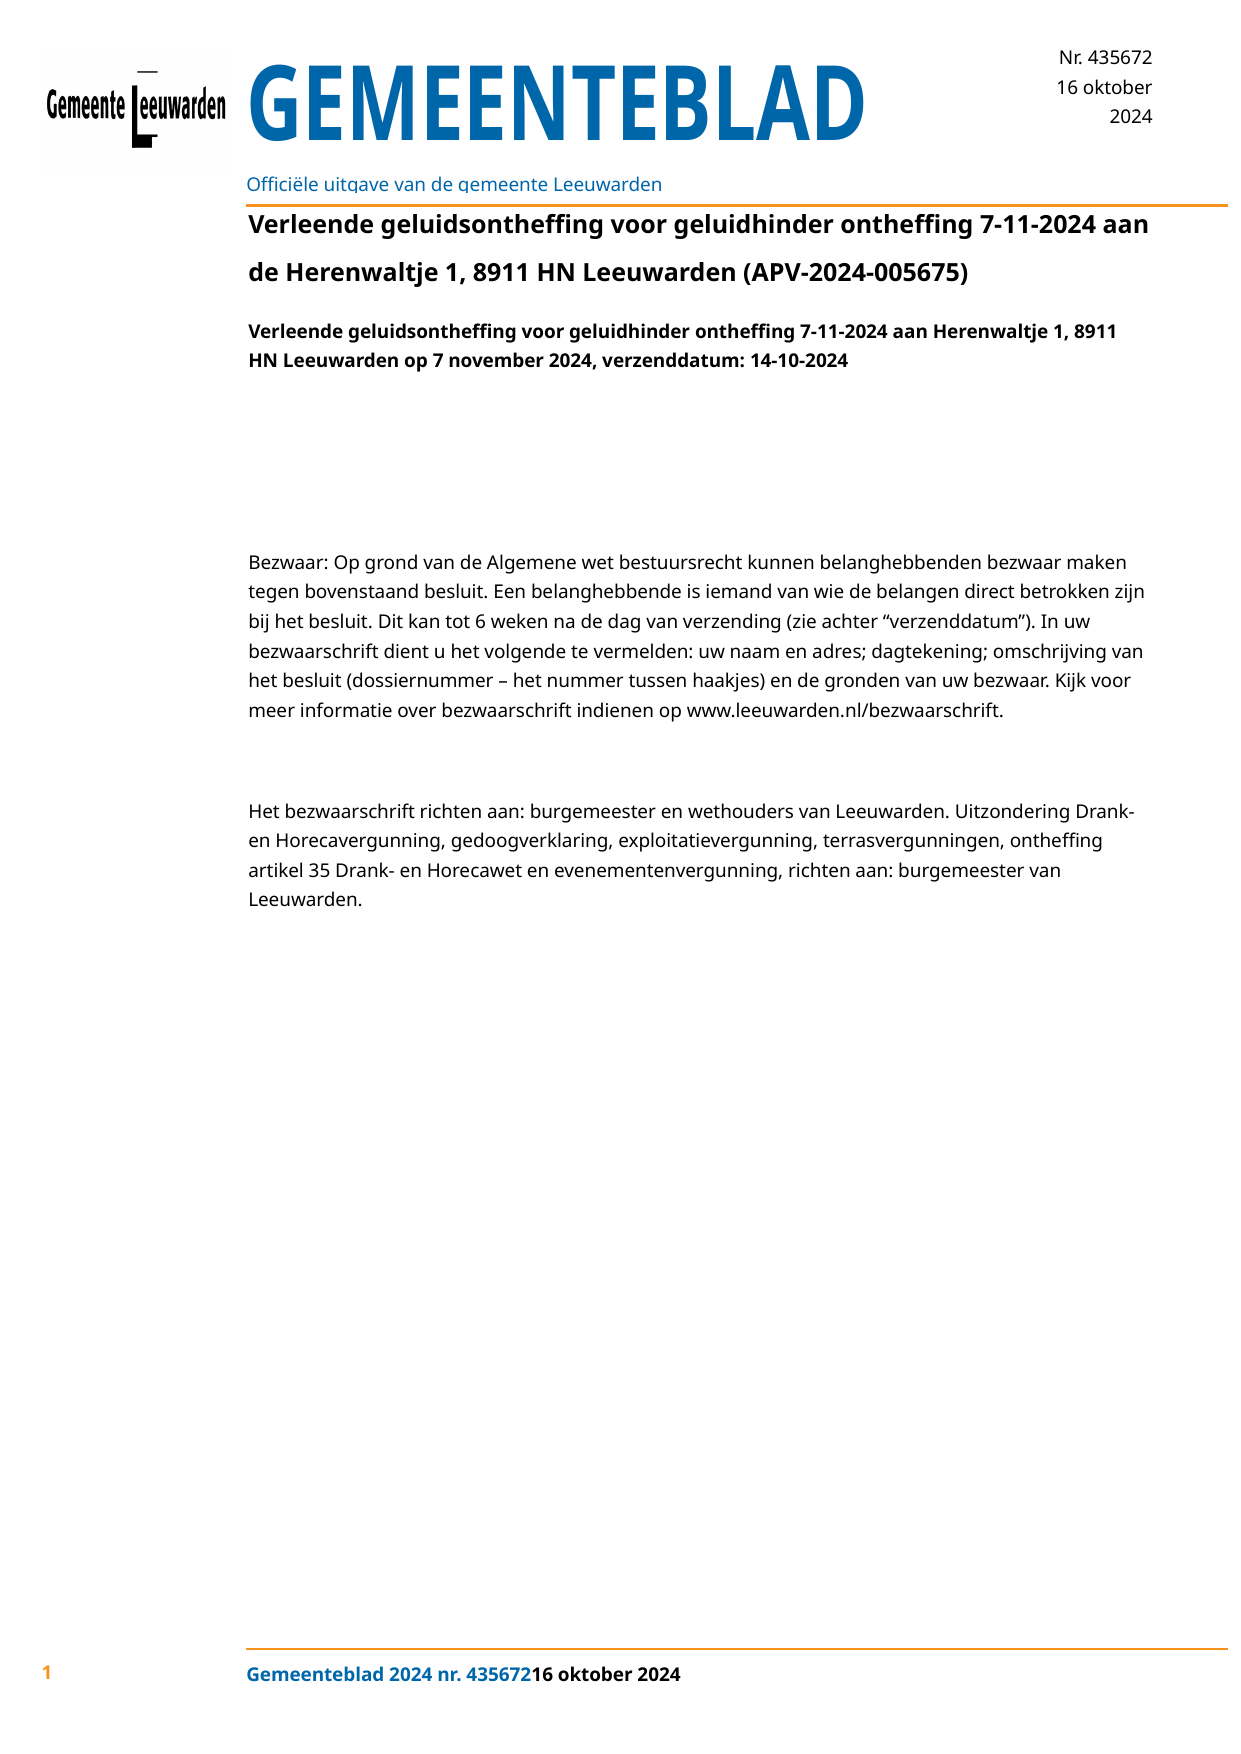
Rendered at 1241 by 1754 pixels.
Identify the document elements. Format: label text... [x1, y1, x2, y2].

text Verleende geluidsontheffing voor geluidhinder ontheffing 7-11-2024 aan de Herenwaltje 1, 8911 HN Leeuwarden (APV-2024-005675) [248, 207, 1152, 288]
text Bezwaar: Op grond van de Algemene wet bestuursrecht kunnen belanghebbenden bezwaar maken tegen bovenstaand besluit. Een belanghebbende is iemand van wie de belangen direct betrokken zijn bij het besluit. Dit kan tot 6 weken na de dag van verzending (zie achter “verzenddatum”). In uw bezwaarschrift dient u het volgende te vermelden: uw naam en adres; dagtekening; omschrijving van het besluit (dossiernummer – het nummer tussen haakjes) en de gronden van uw bezwaar. Kijk voor meer informatie over bezwaarschrift indienen op www.leeuwarden.nl/bezwaarschrift. [248, 549, 1152, 723]
text Het bezwaarschrift richten aan: burgemeester en wethouders van Leeuwarden. Uitzondering Drank- en Horecavergunning, gedoogverklaring, exploitatievergunning, terrasvergunningen, ontheffing artikel 35 Drank- en Horecawet en evenementenvergunning, richten aan: burgemeester van Leeuwarden. [248, 798, 1152, 912]
text Verleende geluidsontheffing voor geluidhinder ontheffing 7-11-2024 aan Herenwaltje 1, 8911 HN Leeuwarden op 7 november 2024, verzenddatum: 14-10-2024 [248, 318, 1152, 373]
picture [41, 47, 231, 172]
